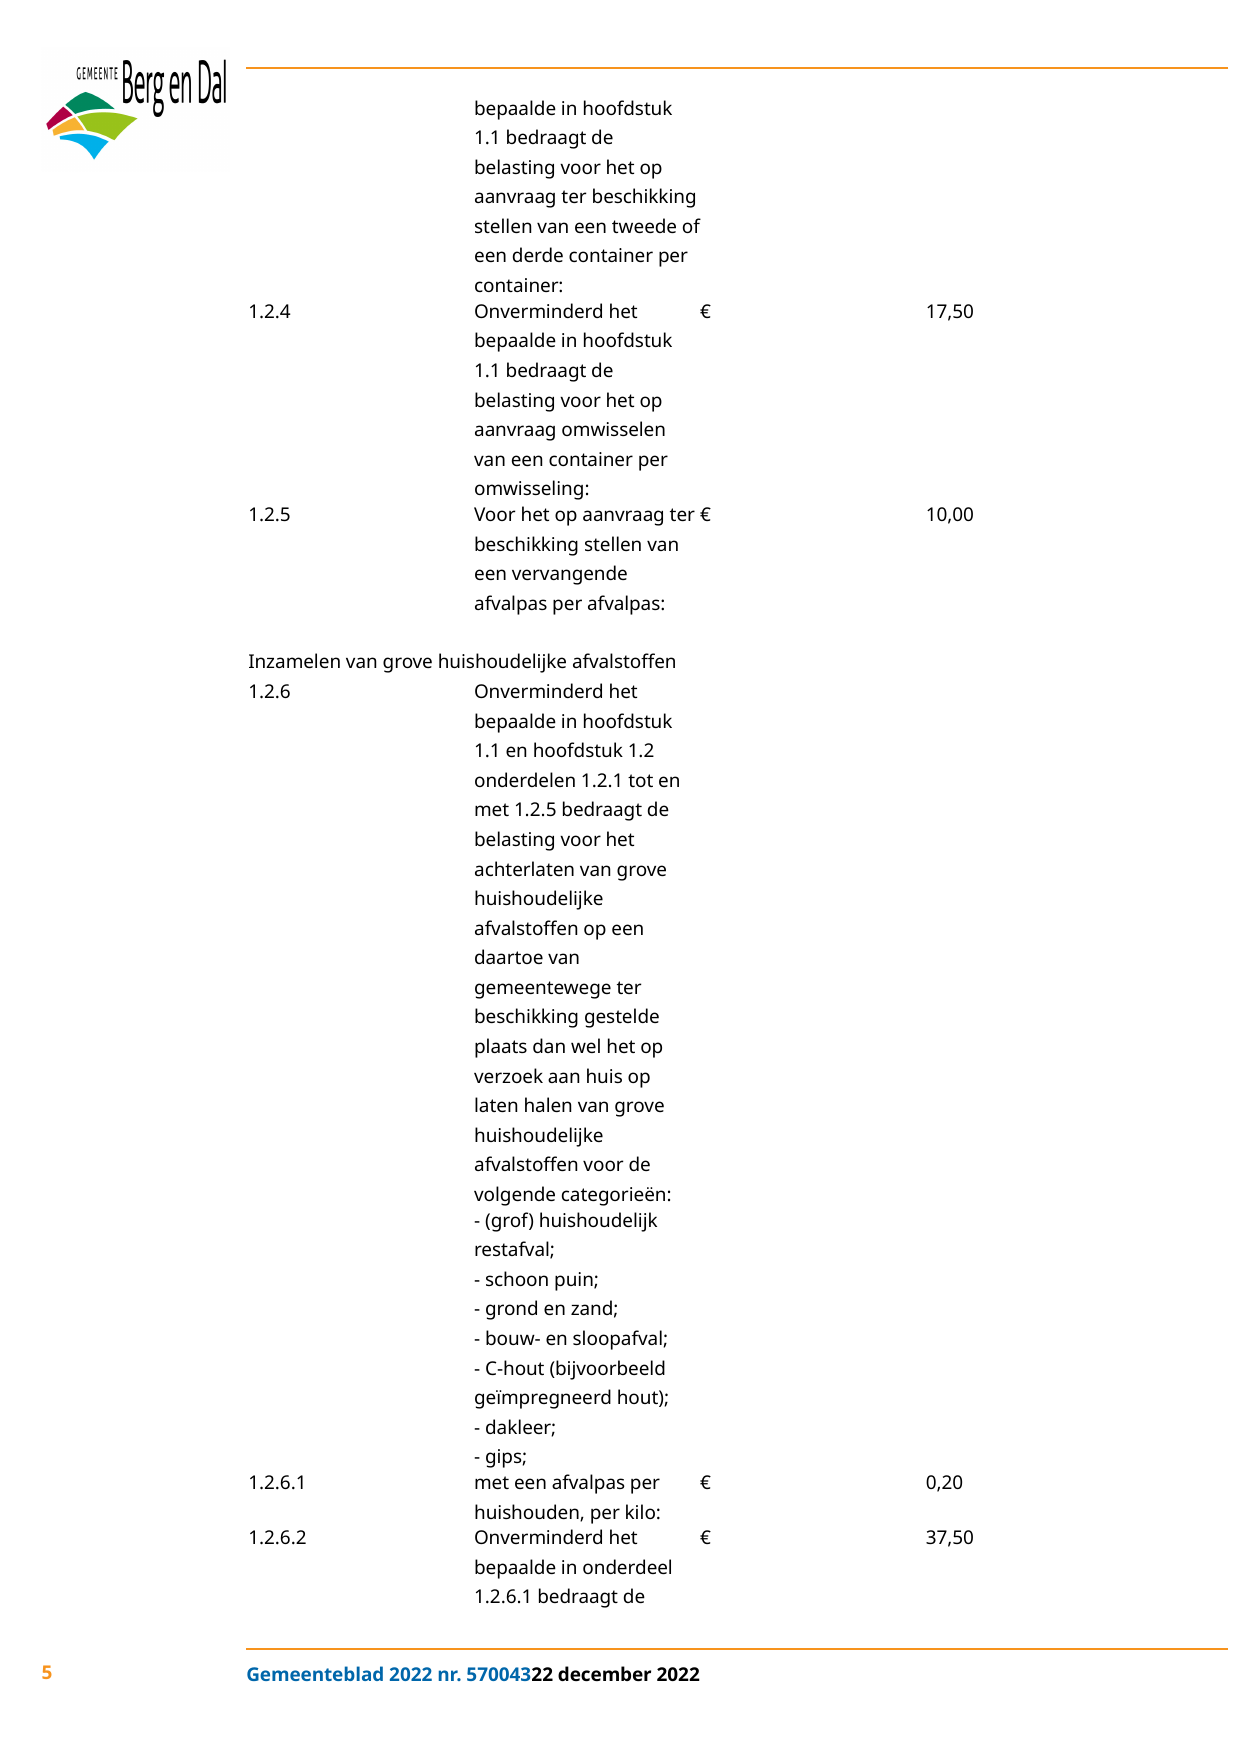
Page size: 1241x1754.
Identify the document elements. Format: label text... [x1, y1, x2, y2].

table_cell [700, 95, 926, 298]
table_cell met een afvalpas per huishouden, per kilo: [474, 1469, 700, 1524]
table_cell 17,50 [926, 298, 1152, 501]
table_cell 10,00 [926, 501, 1152, 616]
table_header 1.2.6 [248, 678, 474, 1207]
table_header [700, 678, 926, 1207]
text Inzamelen van grove huishoudelijke afvalstoffen [248, 648, 1152, 674]
table_cell [248, 1207, 474, 1469]
table_cell 1.2.4 [248, 298, 474, 501]
table_cell 37,50 [926, 1525, 1152, 1609]
table_cell Voor het op aanvraag ter beschikking stellen van een vervangende afvalpas per afvalpas: [474, 501, 700, 616]
table_cell Onverminderd het bepaalde in hoofdstuk 1.1 bedraagt de belasting voor het op aanvraag omwisselen van een container per omwisseling: [474, 298, 700, 501]
table_header Onverminderd het bepaalde in hoofdstuk 1.1 en hoofdstuk 1.2 onderdelen 1.2.1 tot en met 1.2.5 bedraagt de belasting voor het achterlaten van grove huishoudelijke afvalstoffen op een daartoe van gemeentewege ter beschikking gestelde plaats dan wel het op verzoek aan huis op laten halen van grove huishoudelijke afvalstoffen voor de volgende categorieën: [474, 678, 700, 1207]
table_cell € [700, 1469, 926, 1524]
table_cell € [700, 1525, 926, 1609]
table_header [926, 678, 1152, 1207]
table_cell [926, 1207, 1152, 1469]
table_cell [700, 1207, 926, 1469]
table_cell 1.2.5 [248, 501, 474, 616]
table_cell € [700, 501, 926, 616]
table_cell 0,20 [926, 1469, 1152, 1524]
table_cell 1.2.6.2 [248, 1525, 474, 1609]
table_cell [248, 95, 474, 298]
table_cell € [700, 298, 926, 501]
table_cell - (grof) huishoudelijk restafval; - schoon puin; - grond en zand; - bouw- en sloopafval; - C-hout (bijvoorbeeld geïmpregneerd hout); - dakleer; - gips; [474, 1207, 700, 1469]
table_cell bepaalde in hoofdstuk 1.1 bedraagt de belasting voor het op aanvraag ter beschikking stellen van een tweede of een derde container per container: [474, 95, 700, 298]
picture [41, 47, 231, 172]
table_cell [926, 95, 1152, 298]
table_cell 1.2.6.1 [248, 1469, 474, 1524]
table_cell Onverminderd het bepaalde in onderdeel 1.2.6.1 bedraagt de [474, 1525, 700, 1609]
